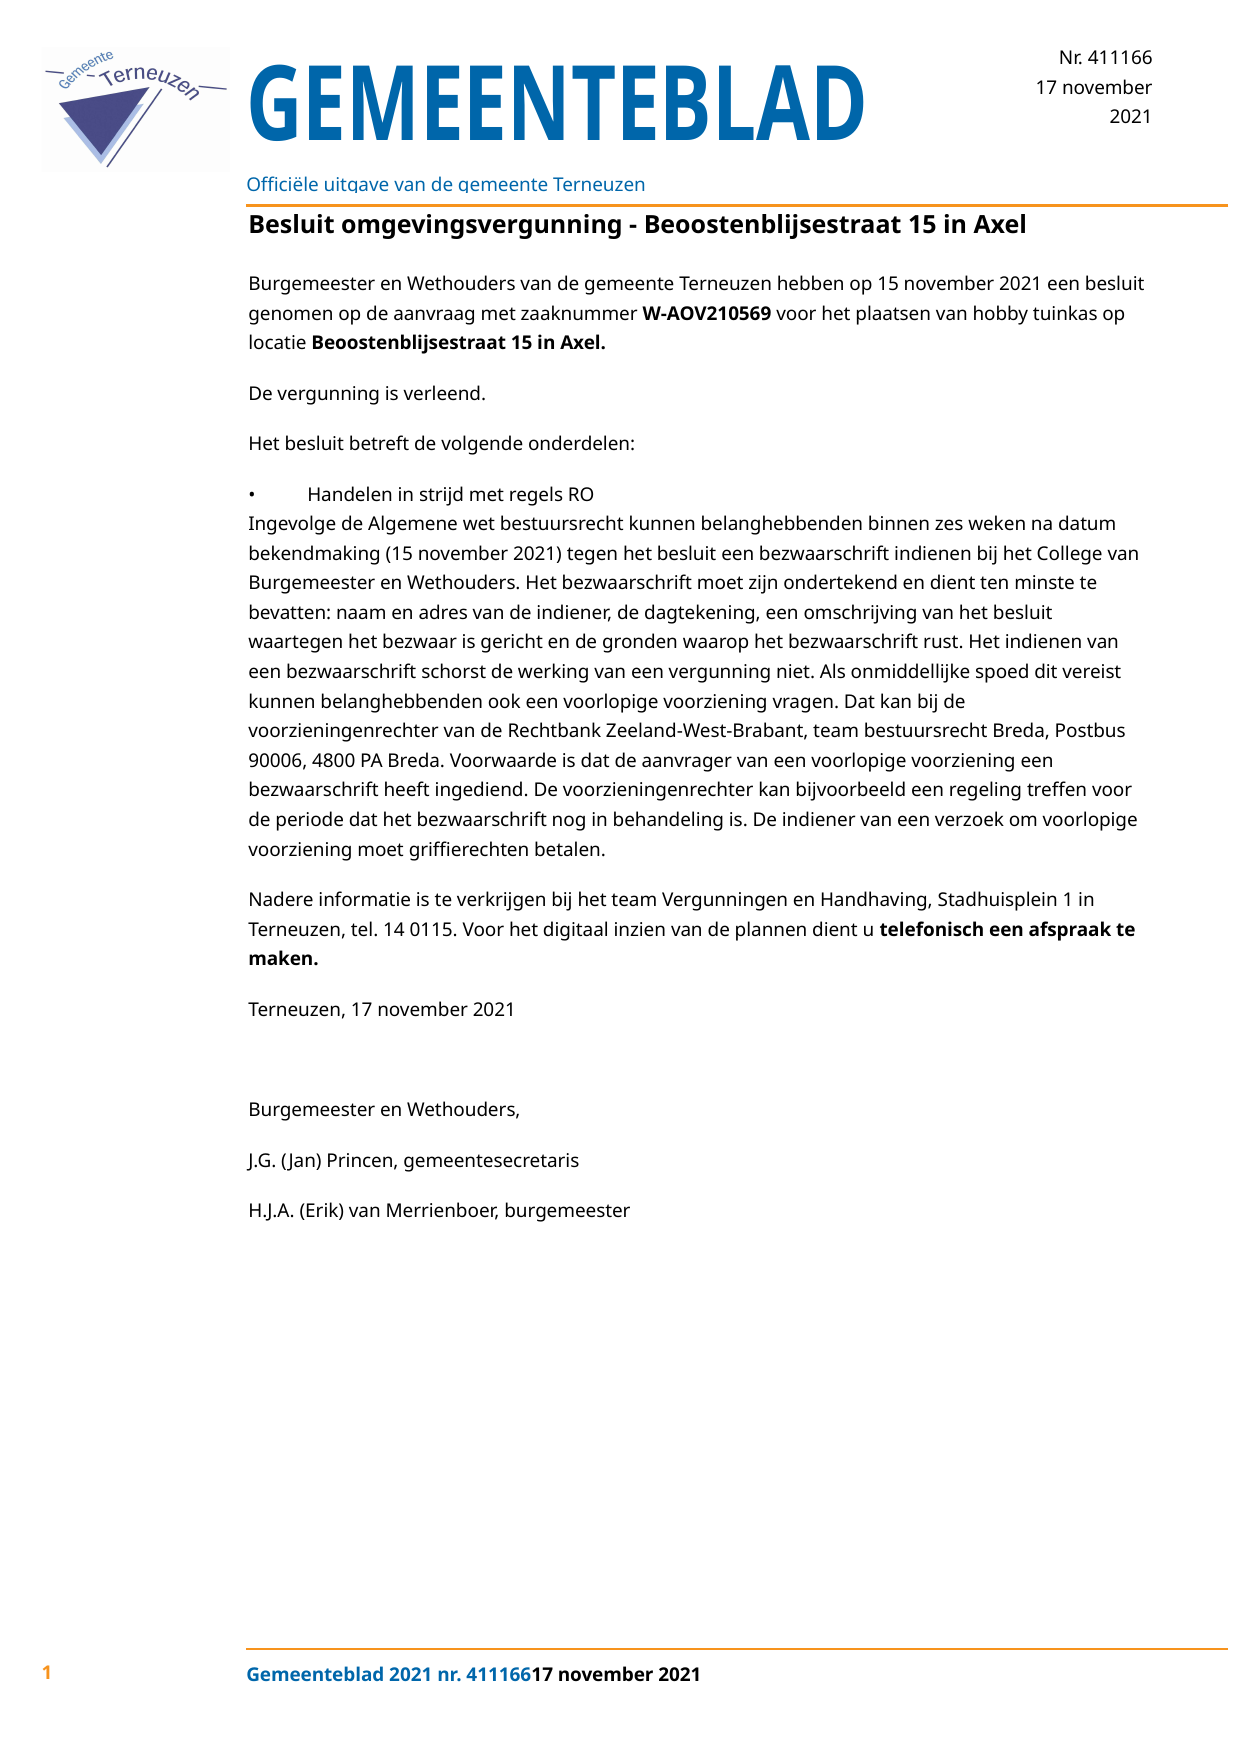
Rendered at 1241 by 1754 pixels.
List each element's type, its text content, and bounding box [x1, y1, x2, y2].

text Ingevolge de Algemene wet bestuursrecht kunnen belanghebbenden binnen zes weken na datum bekendmaking (15 november 2021) tegen het besluit een bezwaarschrift indienen bij het College van Burgemeester en Wethouders. Het bezwaarschrift moet zijn ondertekend en dient ten minste te bevatten: naam en adres van de indiener, de dagtekening, een omschrijving van het besluit waartegen het bezwaar is gericht en de gronden waarop het bezwaarschrift rust. Het indienen van een bezwaarschrift schorst de werking van een vergunning niet. Als onmiddellijke spoed dit vereist kunnen belanghebbenden ook een voorlopige voorziening vragen. Dat kan bij de voorzieningenrechter van de Rechtbank Zeeland-West-Brabant, team bestuursrecht Breda, Postbus 90006, 4800 PA Breda. Voorwaarde is dat de aanvrager van een voorlopige voorziening een bezwaarschrift heeft ingediend. De voorzieningenrechter kan bijvoorbeeld een regeling treffen voor de periode dat het bezwaarschrift nog in behandeling is. De indiener van een verzoek om voorlopige voorziening moet griffierechten betalen. [248, 510, 1152, 861]
text Terneuzen, 17 november 2021 [248, 996, 1152, 1021]
text De vergunning is verleend. [248, 380, 1152, 406]
text Burgemeester en Wethouders, [248, 1097, 1152, 1122]
text Burgemeester en Wethouders van de gemeente Terneuzen hebben op 15 november 2021 een besluit genomen op de aanvraag met zaaknummer W-AOV210569 voor het plaatsen van hobby tuinkas op locatie Beoostenblijsestraat 15 in Axel. [248, 270, 1152, 355]
list Handelen in strijd met regels RO [248, 481, 1152, 506]
text Nadere informatie is te verkrijgen bij het team Vergunningen en Handhaving, Stadhuisplein 1 in Terneuzen, tel. 14 0115. Voor het digitaal inzien van de plannen dient u telefonisch een afspraak te maken. [248, 886, 1152, 971]
text Besluit omgevingsvergunning - Beoostenblijsestraat 15 in Axel [248, 207, 1152, 241]
picture [41, 47, 231, 172]
text Het besluit betreft de volgende onderdelen: [248, 430, 1152, 456]
text J.G. (Jan) Princen, gemeentesecretaris [248, 1147, 1152, 1173]
text H.J.A. (Erik) van Merrienboer, burgemeester [248, 1197, 1152, 1223]
